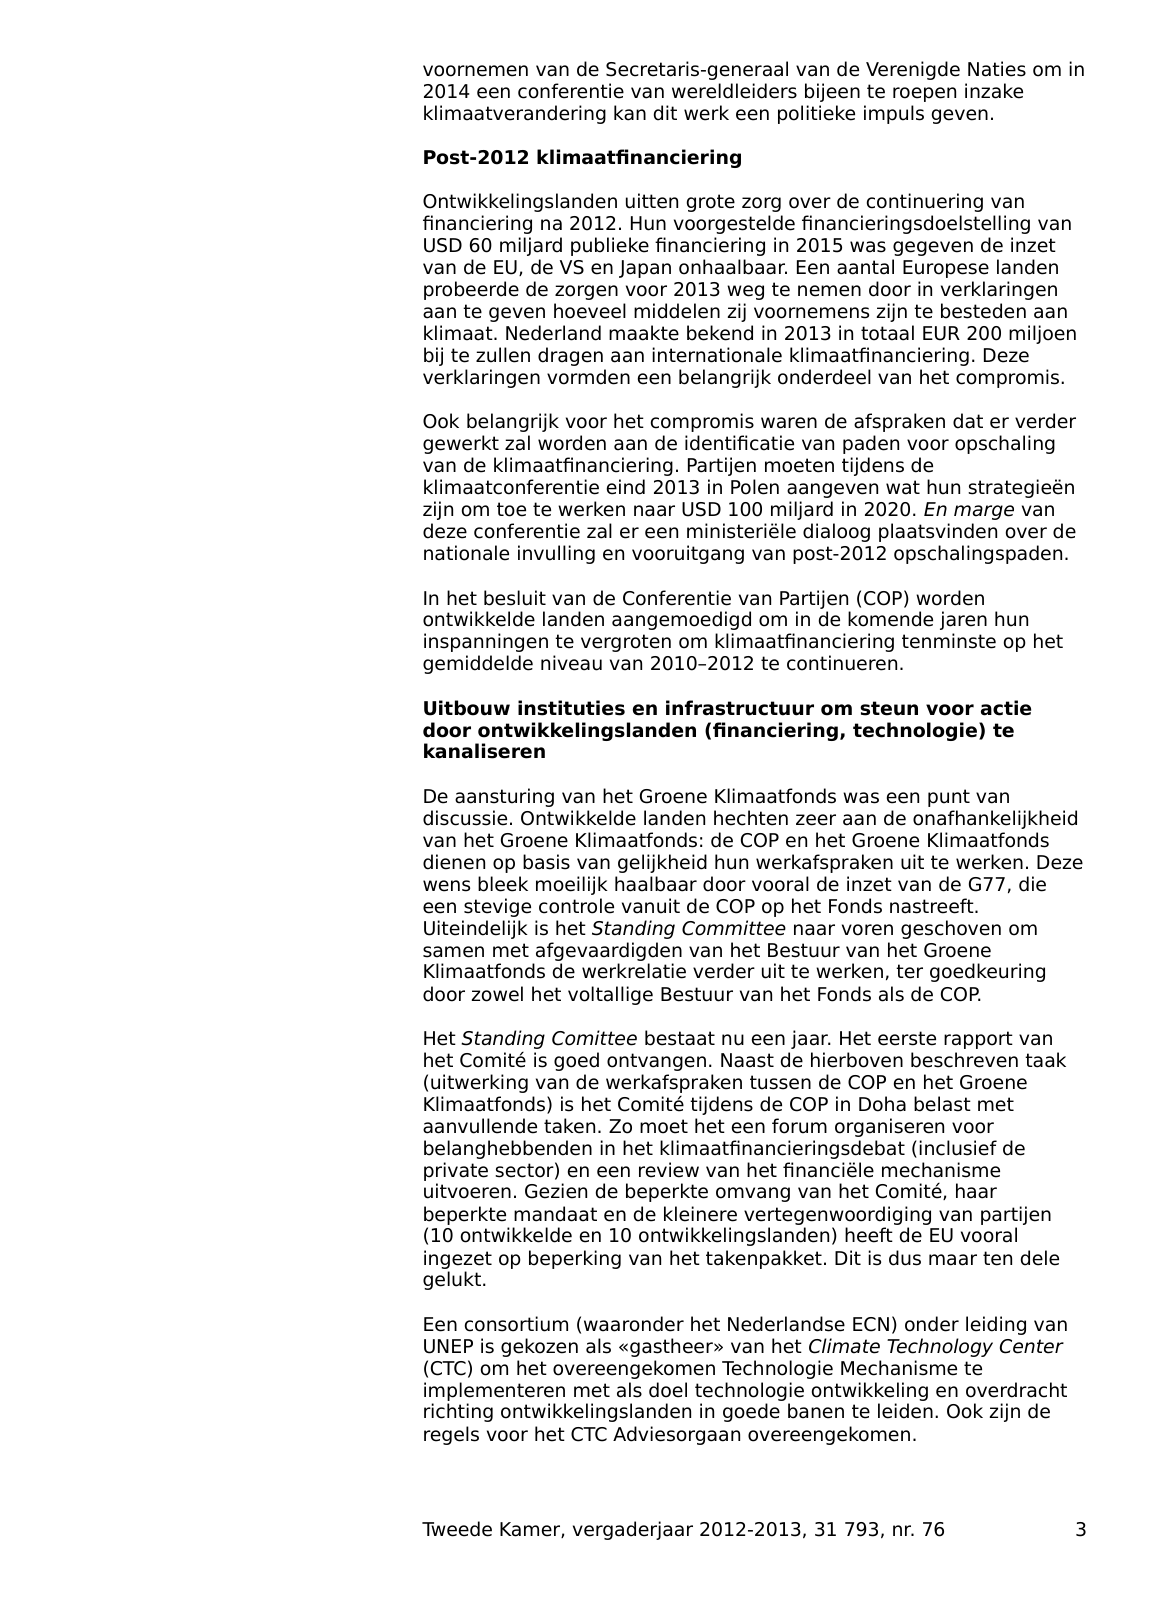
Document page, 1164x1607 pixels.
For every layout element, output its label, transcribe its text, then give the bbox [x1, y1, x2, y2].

text Het Standing Comittee bestaat nu een jaar. Het eerste rapport van het Comité is goed ontvangen. Naast de hierboven beschreven taak (uitwerking van de werkafspraken tussen de COP en het Groene Klimaatfonds) is het Comité tijdens de COP in Doha belast met aanvullende taken. Zo moet het een forum organiseren voor belanghebbenden in het klimaatfinancieringsdebat (inclusief de private sector) en een review van het financiële mechanisme uitvoeren. Gezien de beperkte omvang van het Comité, haar beperkte mandaat en de kleinere vertegenwoordiging van partijen (10 ontwikkelde en 10 ontwikkelingslanden) heeft de EU vooral ingezet op beperking van het takenpakket. Dit is dus maar ten dele gelukt. [422, 1028, 1087, 1291]
text Ontwikkelingslanden uitten grote zorg over de continuering van financiering na 2012. Hun voorgestelde financieringsdoelstelling van USD 60 miljard publieke financiering in 2015 was gegeven de inzet van de EU, de VS en Japan onhaalbaar. Een aantal Europese landen probeerde de zorgen voor 2013 weg te nemen door in verklaringen aan te geven hoeveel middelen zij voornemens zijn te besteden aan klimaat. Nederland maakte bekend in 2013 in totaal EUR 200 miljoen bij te zullen dragen aan internationale klimaatfinanciering. Deze verklaringen vormden een belangrijk onderdeel van het compromis. [422, 191, 1087, 389]
text voornemen van de Secretaris-generaal van de Verenigde Naties om in 2014 een conferentie van wereldleiders bijeen te roepen inzake klimaatverandering kan dit werk een politieke impuls geven. [422, 59, 1087, 125]
subtitle Uitbouw instituties en infrastructuur om steun voor actie door ontwikkelingslanden (financiering, technologie) te kanaliseren [422, 697, 1087, 763]
text Ook belangrijk voor het compromis waren de afspraken dat er verder gewerkt zal worden aan de identificatie van paden voor opschaling van de klimaatfinanciering. Partijen moeten tijdens de klimaatconferentie eind 2013 in Polen aangeven wat hun strategieën zijn om toe te werken naar USD 100 miljard in 2020. En marge van deze conferentie zal er een ministeriële dialoog plaatsvinden over de nationale invulling en vooruitgang van post-2012 opschalingspaden. [422, 411, 1087, 565]
text De aansturing van het Groene Klimaatfonds was een punt van discussie. Ontwikkelde landen hechten zeer aan de onafhankelijkheid van het Groene Klimaatfonds: de COP en het Groene Klimaatfonds dienen op basis van gelijkheid hun werkafspraken uit te werken. Deze wens bleek moeilijk haalbaar door vooral de inzet van de G77, die een stevige controle vanuit de COP op het Fonds nastreeft. Uiteindelijk is het Standing Committee naar voren geschoven om samen met afgevaardigden van het Bestuur van het Groene Klimaatfonds de werkrelatie verder uit te werken, ter goedkeuring door zowel het voltallige Bestuur van het Fonds als de COP. [422, 786, 1087, 1005]
subtitle Post-2012 klimaatfinanciering [422, 147, 1087, 169]
text In het besluit van de Conferentie van Partijen (COP) worden ontwikkelde landen aangemoedigd om in de komende jaren hun inspanningen te vergroten om klimaatfinanciering tenminste op het gemiddelde niveau van 2010–2012 te continueren. [422, 587, 1087, 675]
text Een consortium (waaronder het Nederlandse ECN) onder leiding van UNEP is gekozen als «gastheer» van het Climate Technology Center (CTC) om het overeengekomen Technologie Mechanisme te implementeren met als doel technologie ontwikkeling en overdracht richting ontwikkelingslanden in goede banen te leiden. Ook zijn de regels voor het CTC Adviesorgaan overeengekomen. [422, 1313, 1087, 1445]
